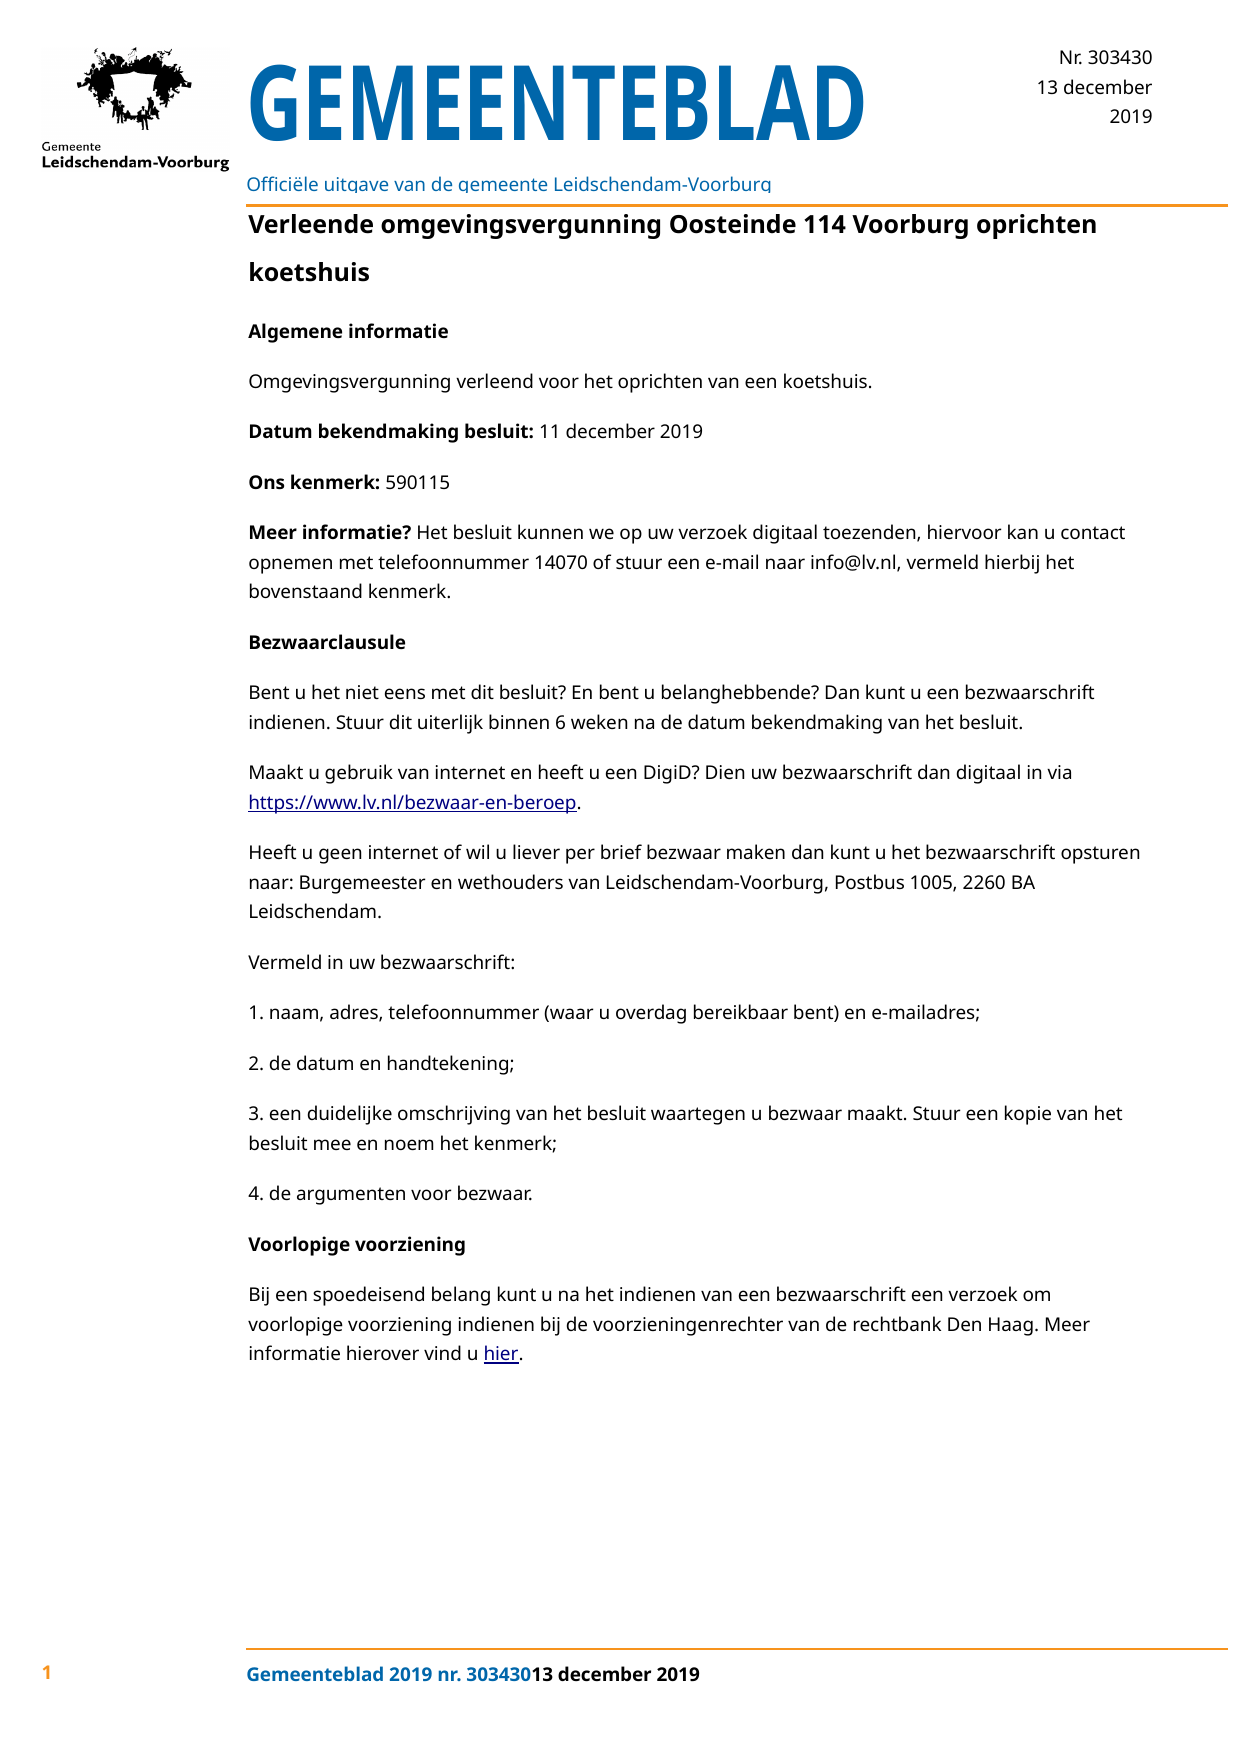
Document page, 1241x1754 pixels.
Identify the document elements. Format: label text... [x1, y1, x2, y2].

picture [41, 47, 231, 172]
text Algemene informatie [248, 318, 1152, 344]
text 4. de argumenten voor bezwaar. [248, 1180, 1152, 1206]
text 1. naam, adres, telefoonnummer (waar u overdag bereikbaar bent) en e-mailadres; [248, 999, 1152, 1025]
text Meer informatie? Het besluit kunnen we op uw verzoek digitaal toezenden, hiervoor kan u contact opnemen met telefoonnummer 14070 of stuur een e-mail naar info@lv.nl, vermeld hierbij het bovenstaand kenmerk. [248, 519, 1152, 604]
text Datum bekendmaking besluit: 11 december 2019 [248, 419, 1152, 444]
text Vermeld in uw bezwaarschrift: [248, 949, 1152, 975]
text 2. de datum en handtekening; [248, 1050, 1152, 1076]
text Bezwaarclausule [248, 629, 1152, 655]
text Maakt u gebruik van internet en heeft u een DigiD? Dien uw bezwaarschrift dan digitaal in via https://www.lv.nl/bezwaar-en-beroep. [248, 759, 1152, 815]
text Bent u het niet eens met dit besluit? En bent u belanghebbende? Dan kunt u een bezwaarschrift indienen. Stuur dit uiterlijk binnen 6 weken na de datum bekendmaking van het besluit. [248, 679, 1152, 735]
text Bij een spoedeisend belang kunt u na het indienen van een bezwaarschrift een verzoek om voorlopige voorziening indienen bij de voorzieningenrechter van de rechtbank Den Haag. Meer informatie hierover vind u hier. [248, 1281, 1152, 1366]
text Ons kenmerk: 590115 [248, 469, 1152, 495]
text Omgevingsvergunning verleend voor het oprichten van een koetshuis. [248, 368, 1152, 394]
text 3. een duidelijke omschrijving van het besluit waartegen u bezwaar maakt. Stuur een kopie van het besluit mee en noem het kenmerk; [248, 1100, 1152, 1156]
text Voorlopige voorziening [248, 1231, 1152, 1257]
text Heeft u geen internet of wil u liever per brief bezwaar maken dan kunt u het bezwaarschrift opsturen naar: Burgemeester en wethouders van Leidschendam-Voorburg, Postbus 1005, 2260 BA Leidschendam. [248, 839, 1152, 924]
text Verleende omgevingsvergunning Oosteinde 114 Voorburg oprichten koetshuis [248, 207, 1152, 288]
